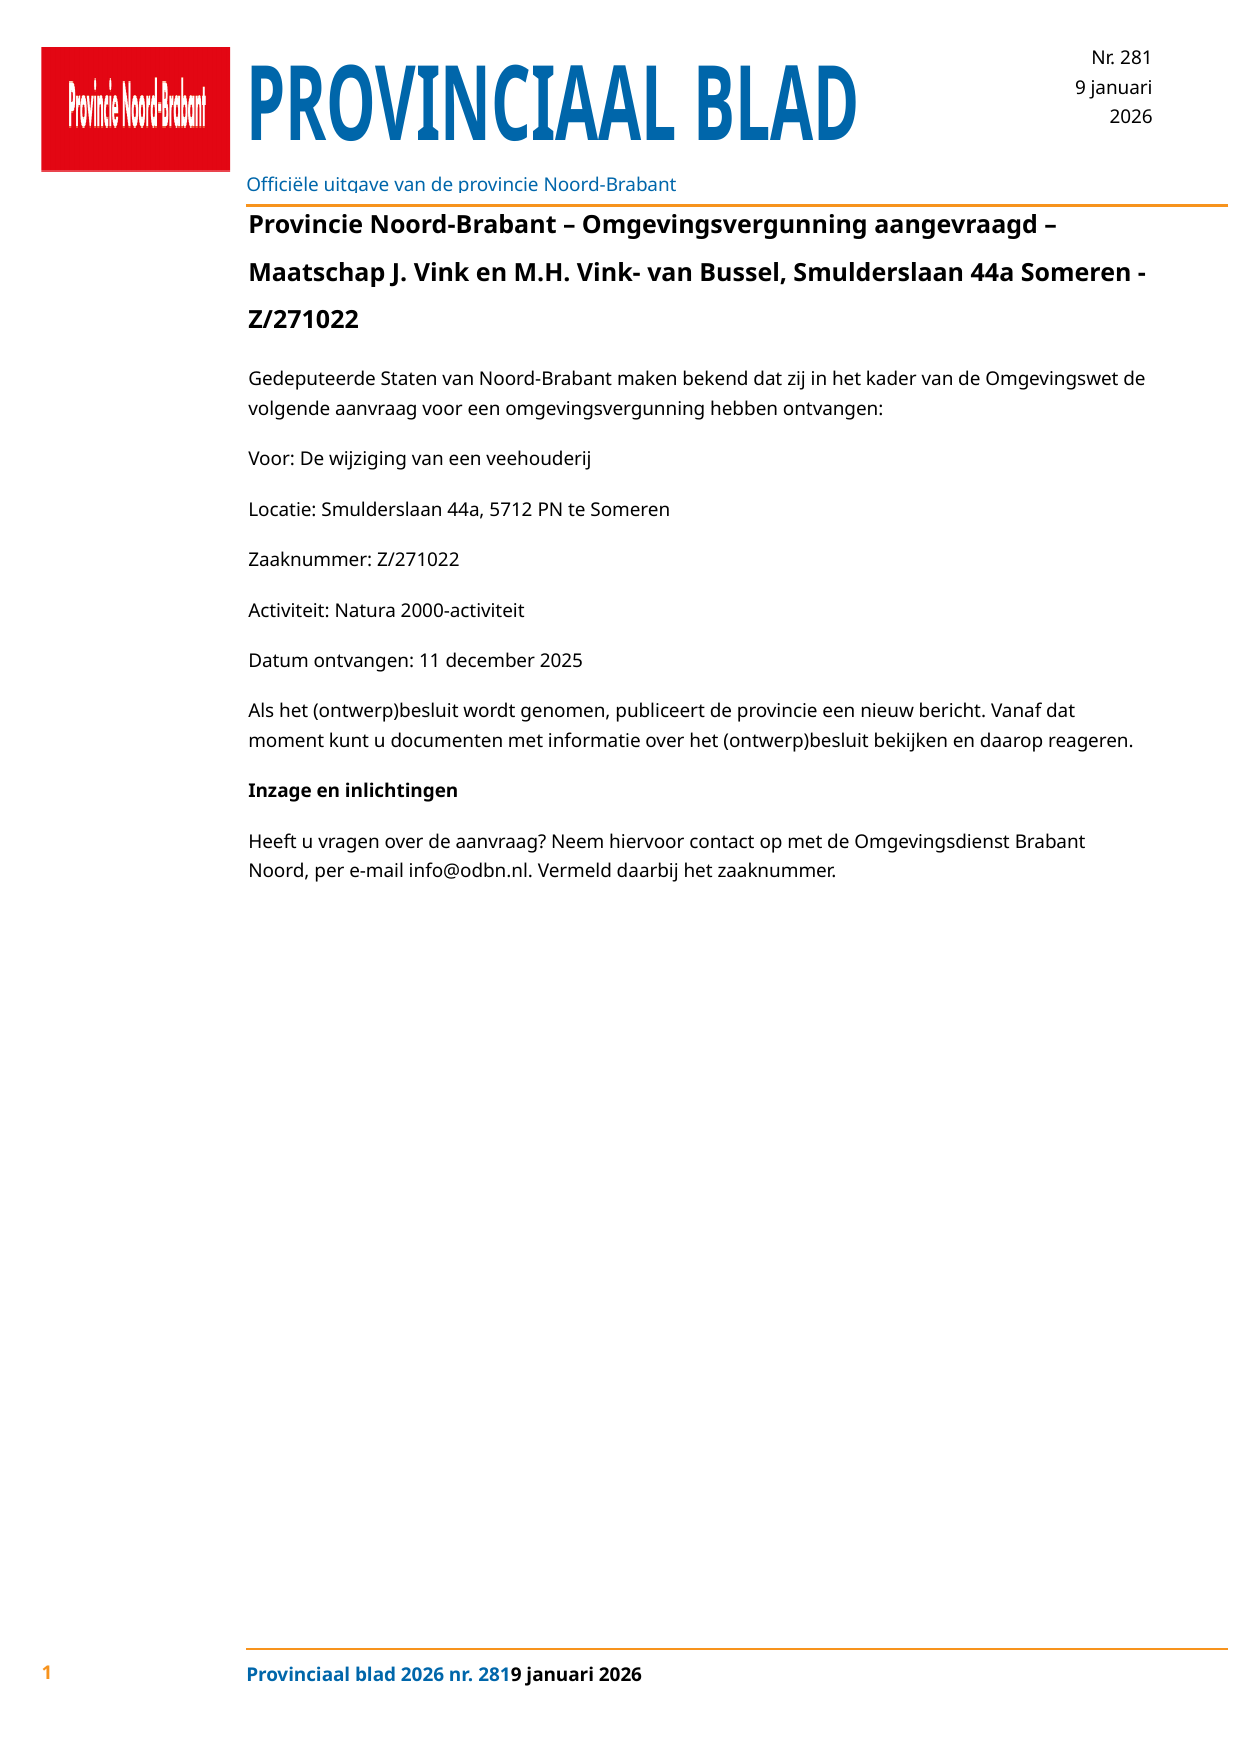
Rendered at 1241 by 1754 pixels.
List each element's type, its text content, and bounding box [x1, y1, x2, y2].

text Provincie Noord-Brabant – Omgevingsvergunning aangevraagd – Maatschap J. Vink en M.H. Vink- van Bussel, Smulderslaan 44a Someren - Z/271022 [248, 207, 1152, 336]
text Datum ontvangen: 11 december 2025 [248, 647, 1152, 673]
text Zaaknummer: Z/271022 [248, 546, 1152, 572]
text Heeft u vragen over de aanvraag? Neem hiervoor contact op met de Omgevingsdienst Brabant Noord, per e-mail info@odbn.nl. Vermeld daarbij het zaaknummer. [248, 828, 1152, 883]
text Locatie: Smulderslaan 44a, 5712 PN te Someren [248, 496, 1152, 522]
text Als het (ontwerp)besluit wordt genomen, publiceert de provincie een nieuw bericht. Vanaf dat moment kunt u documenten met informatie over het (ontwerp)besluit bekijken en daarop reageren. [248, 698, 1152, 753]
text Inzage en inlichtingen [248, 778, 1152, 803]
text Activiteit: Natura 2000-activiteit [248, 597, 1152, 622]
text Gedeputeerde Staten van Noord-Brabant maken bekend dat zij in het kader van de Omgevingswet de volgende aanvraag voor een omgevingsvergunning hebben ontvangen: [248, 366, 1152, 421]
picture [41, 47, 231, 172]
text Voor: De wijziging van een veehouderij [248, 446, 1152, 471]
